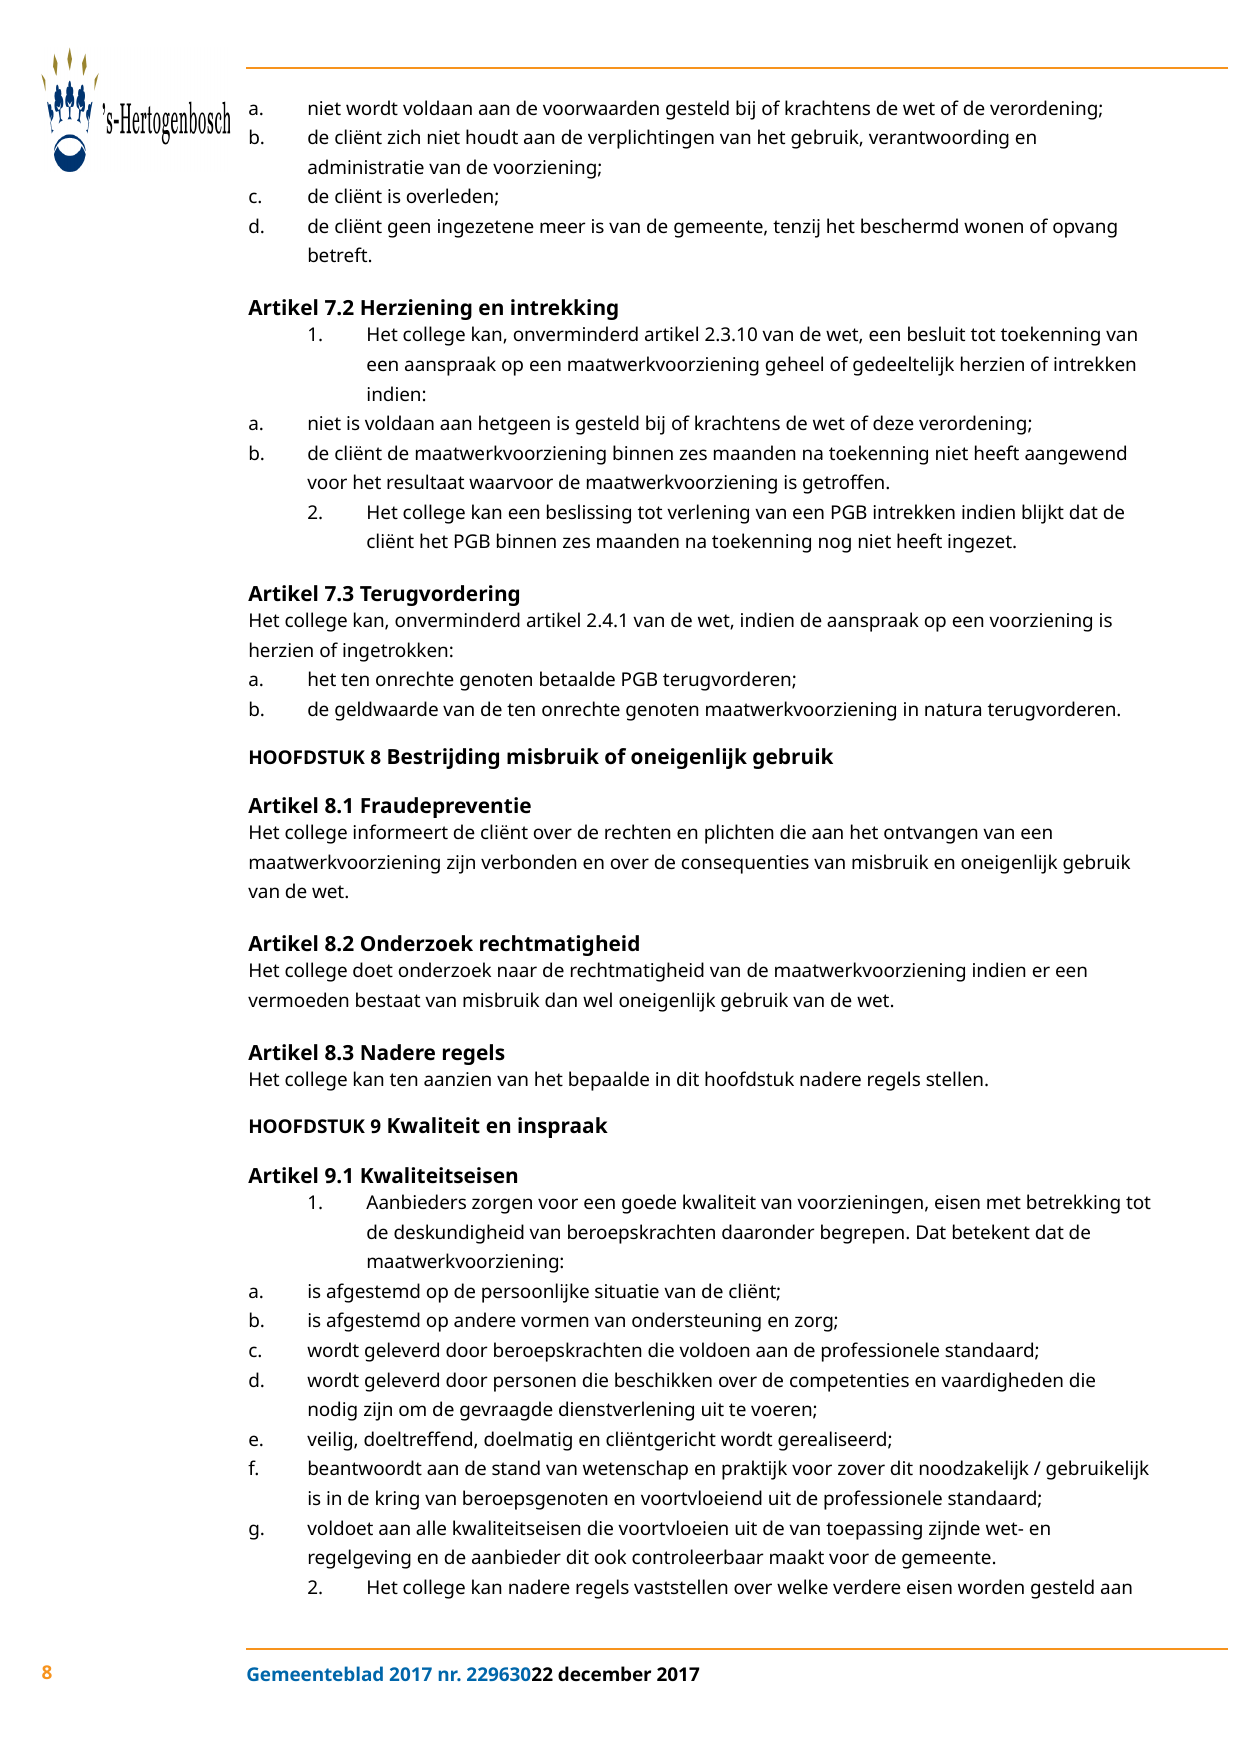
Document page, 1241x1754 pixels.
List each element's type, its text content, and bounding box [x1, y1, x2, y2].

list veilig, doeltreffend, doelmatig en cliëntgericht wordt gerealiseerd; [248, 1426, 1152, 1452]
list Het college kan nadere regels vaststellen over welke verdere eisen worden gesteld aan [307, 1574, 1152, 1600]
text Artikel 7.2 Herziening en intrekking [248, 293, 1152, 322]
list wordt geleverd door personen die beschikken over de competenties en vaardigheden die nodig zijn om de gevraagde dienstverlening uit te voeren; [248, 1367, 1152, 1422]
text Het college doet onderzoek naar de rechtmatigheid van de maatwerkvoorziening indien er een vermoeden bestaat van misbruik dan wel oneigenlijk gebruik van de wet. [248, 958, 1152, 1013]
list de cliënt zich niet houdt aan de verplichtingen van het gebruik, verantwoording en administratie van de voorziening; [248, 124, 1152, 180]
list de cliënt geen ingezetene meer is van de gemeente, tenzij het beschermd wonen of opvang betreft. [248, 213, 1152, 268]
text Het college kan ten aanzien van het bepaalde in dit hoofdstuk nadere regels stellen. [248, 1066, 1152, 1092]
text Het college kan, onverminderd artikel 2.4.1 van de wet, indien de aanspraak op een voorziening is herzien of ingetrokken: [248, 607, 1152, 663]
list is afgestemd op de persoonlijke situatie van de cliënt; [248, 1278, 1152, 1304]
list wordt geleverd door beroepskrachten die voldoen aan de professionele standaard; [248, 1337, 1152, 1363]
picture [41, 47, 231, 172]
list het ten onrechte genoten betaalde PGB terugvorderen; [248, 667, 1152, 692]
text Artikel 7.3 Terugvordering [248, 579, 1152, 607]
list is afgestemd op andere vormen van ondersteuning en zorg; [248, 1308, 1152, 1333]
text Het college informeert de cliënt over de rechten en plichten die aan het ontvangen van een maatwerkvoorziening zijn verbonden en over de consequenties van misbruik en oneigenlijk gebruik van de wet. [248, 819, 1152, 904]
text HOOFDSTUK 8 Bestrijding misbruik of oneigenlijk gebruik [248, 742, 1152, 770]
list de cliënt de maatwerkvoorziening binnen zes maanden na toekenning niet heeft aangewend voor het resultaat waarvoor de maatwerkvoorziening is getroffen. [248, 440, 1152, 495]
list de cliënt is overleden; [248, 183, 1152, 209]
list de geldwaarde van de ten onrechte genoten maatwerkvoorziening in natura terugvorderen. [248, 696, 1152, 722]
list Het college kan een beslissing tot verlening van een PGB intrekken indien blijkt dat de cliënt het PGB binnen zes maanden na toekenning nog niet heeft ingezet. [307, 499, 1152, 554]
text Artikel 8.3 Nadere regels [248, 1038, 1152, 1066]
list Het college kan, onverminderd artikel 2.3.10 van de wet, een besluit tot toekenning van een aanspraak op een maatwerkvoorziening geheel of gedeeltelijk herzien of intrekken indien: [307, 322, 1152, 406]
list niet is voldaan aan hetgeen is gesteld bij of krachtens de wet of deze verordening; [248, 410, 1152, 436]
text HOOFDSTUK 9 Kwaliteit en inspraak [248, 1112, 1152, 1140]
text Artikel 9.1 Kwaliteitseisen [248, 1161, 1152, 1189]
list voldoet aan alle kwaliteitseisen die voortvloeien uit de van toepassing zijnde wet- en regelgeving en de aanbieder dit ook controleerbaar maakt voor de gemeente. [248, 1515, 1152, 1570]
list Aanbieders zorgen voor een goede kwaliteit van voorzieningen, eisen met betrekking tot de deskundigheid van beroepskrachten daaronder begrepen. Dat betekent dat de maatwerkvoorziening: [307, 1189, 1152, 1274]
list niet wordt voldaan aan de voorwaarden gesteld bij of krachtens de wet of de verordening; [248, 95, 1152, 121]
text Artikel 8.1 Fraudepreventie [248, 791, 1152, 819]
text Artikel 8.2 Onderzoek rechtmatigheid [248, 929, 1152, 958]
list beantwoordt aan de stand van wetenschap en praktijk voor zover dit noodzakelijk / gebruikelijk is in de kring van beroepsgenoten en voortvloeiend uit de professionele standaard; [248, 1456, 1152, 1511]
